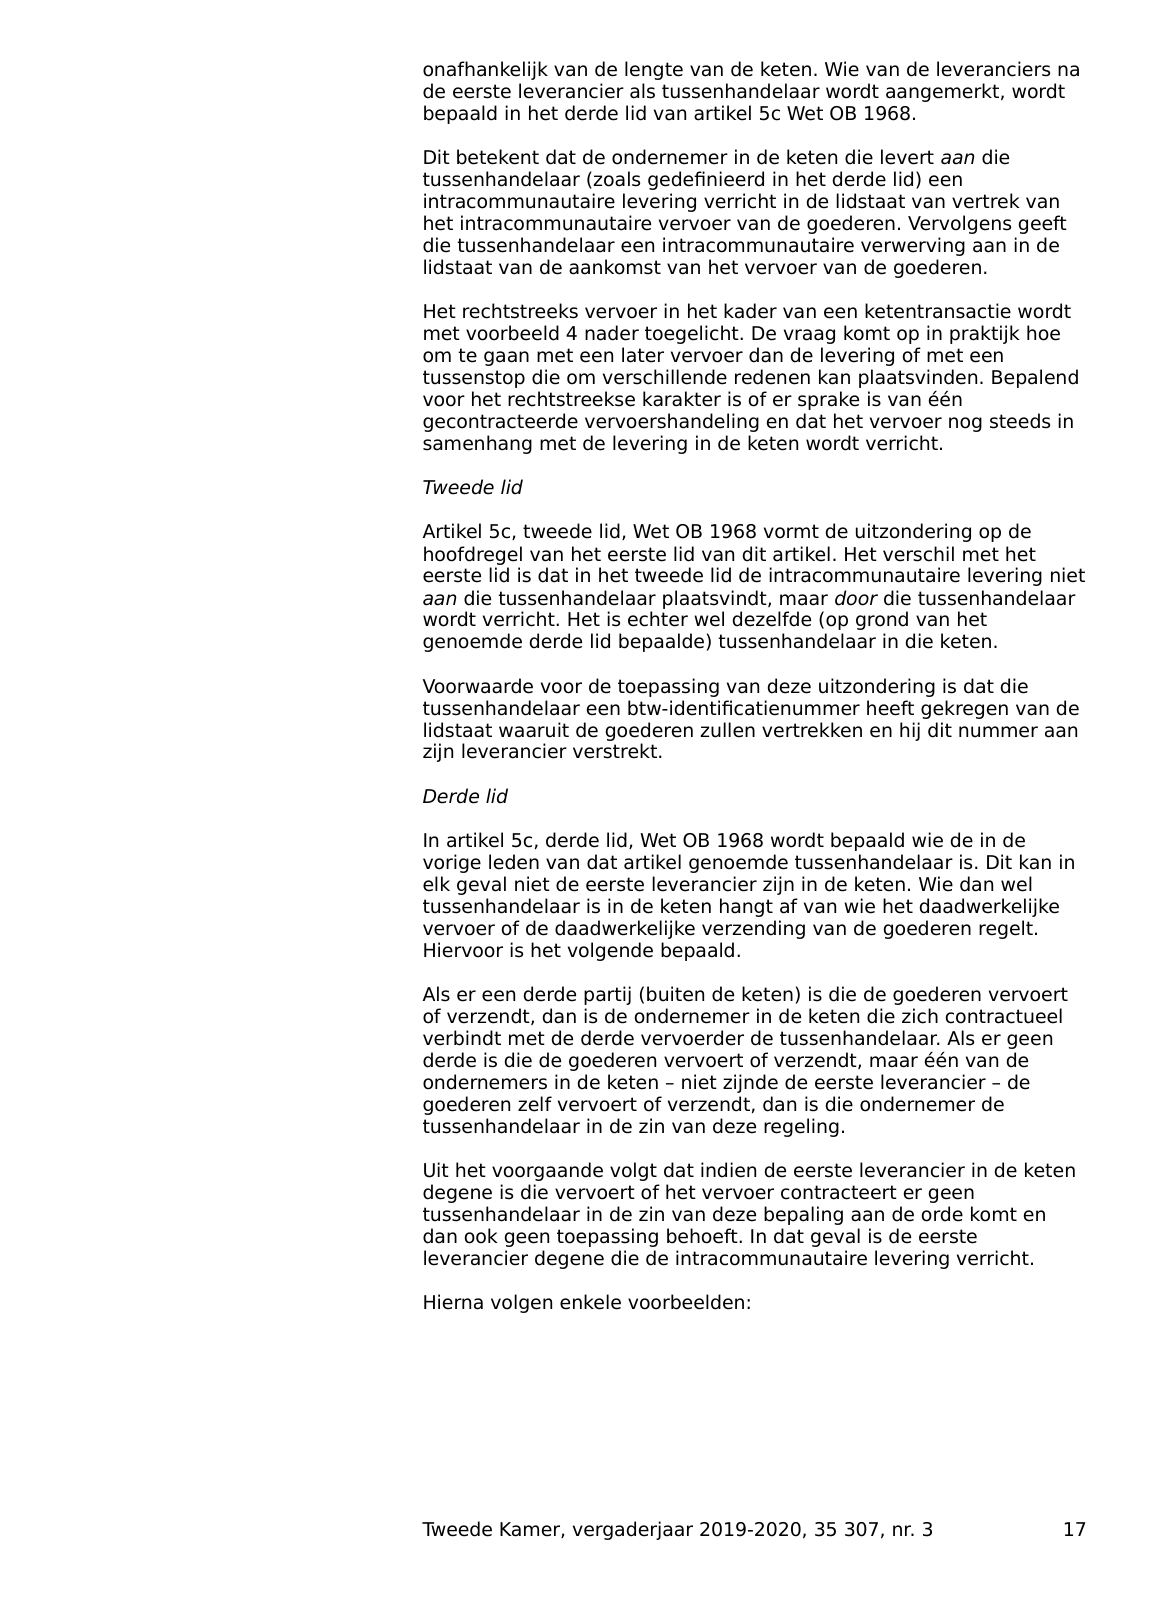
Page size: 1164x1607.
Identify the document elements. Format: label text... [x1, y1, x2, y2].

text Voorwaarde voor de toepassing van deze uitzondering is dat die tussenhandelaar een btw-identificatienummer heeft gekregen van de lidstaat waaruit de goederen zullen vertrekken en hij dit nummer aan zijn leverancier verstrekt. [422, 676, 1087, 763]
text Uit het voorgaande volgt dat indien de eerste leverancier in de keten degene is die vervoert of het vervoer contracteert er geen tussenhandelaar in de zin van deze bepaling aan de orde komt en dan ook geen toepassing behoeft. In dat geval is de eerste leverancier degene die de intracommunautaire levering verricht. [422, 1160, 1087, 1270]
text onafhankelijk van de lengte van de keten. Wie van de leveranciers na de eerste leverancier als tussenhandelaar wordt aangemerkt, wordt bepaald in het derde lid van artikel 5c Wet OB 1968. [422, 59, 1087, 125]
text Hierna volgen enkele voorbeelden: [422, 1292, 1087, 1314]
text Als er een derde partij (buiten de keten) is die de goederen vervoert of verzendt, dan is de ondernemer in de keten die zich contractueel verbindt met de derde vervoerder de tussenhandelaar. Als er geen derde is die de goederen vervoert of verzendt, maar één van de ondernemers in de keten – niet zijnde de eerste leverancier – de goederen zelf vervoert of verzendt, dan is die ondernemer de tussenhandelaar in de zin van deze regeling. [422, 984, 1087, 1138]
text Het rechtstreeks vervoer in het kader van een ketentransactie wordt met voorbeeld 4 nader toegelicht. De vraag komt op in praktijk hoe om te gaan met een later vervoer dan de levering of met een tussenstop die om verschillende redenen kan plaatsvinden. Bepalend voor het rechtstreekse karakter is of er sprake is van één gecontracteerde vervoershandeling en dat het vervoer nog steeds in samenhang met de levering in de keten wordt verricht. [422, 301, 1087, 455]
subtitle Tweede lid [422, 477, 1087, 499]
subtitle Derde lid [422, 786, 1087, 808]
text In artikel 5c, derde lid, Wet OB 1968 wordt bepaald wie de in de vorige leden van dat artikel genoemde tussenhandelaar is. Dit kan in elk geval niet de eerste leverancier zijn in de keten. Wie dan wel tussenhandelaar is in de keten hangt af van wie het daadwerkelijke vervoer of de daadwerkelijke verzending van de goederen regelt. Hiervoor is het volgende bepaald. [422, 830, 1087, 962]
text Dit betekent dat de ondernemer in de keten die levert aan die tussenhandelaar (zoals gedefinieerd in het derde lid) een intracommunautaire levering verricht in de lidstaat van vertrek van het intracommunautaire vervoer van de goederen. Vervolgens geeft die tussenhandelaar een intracommunautaire verwerving aan in de lidstaat van de aankomst van het vervoer van de goederen. [422, 147, 1087, 279]
text Artikel 5c, tweede lid, Wet OB 1968 vormt de uitzondering op de hoofdregel van het eerste lid van dit artikel. Het verschil met het eerste lid is dat in het tweede lid de intracommunautaire levering niet aan die tussenhandelaar plaatsvindt, maar door die tussenhandelaar wordt verricht. Het is echter wel dezelfde (op grond van het genoemde derde lid bepaalde) tussenhandelaar in die keten. [422, 521, 1087, 653]
